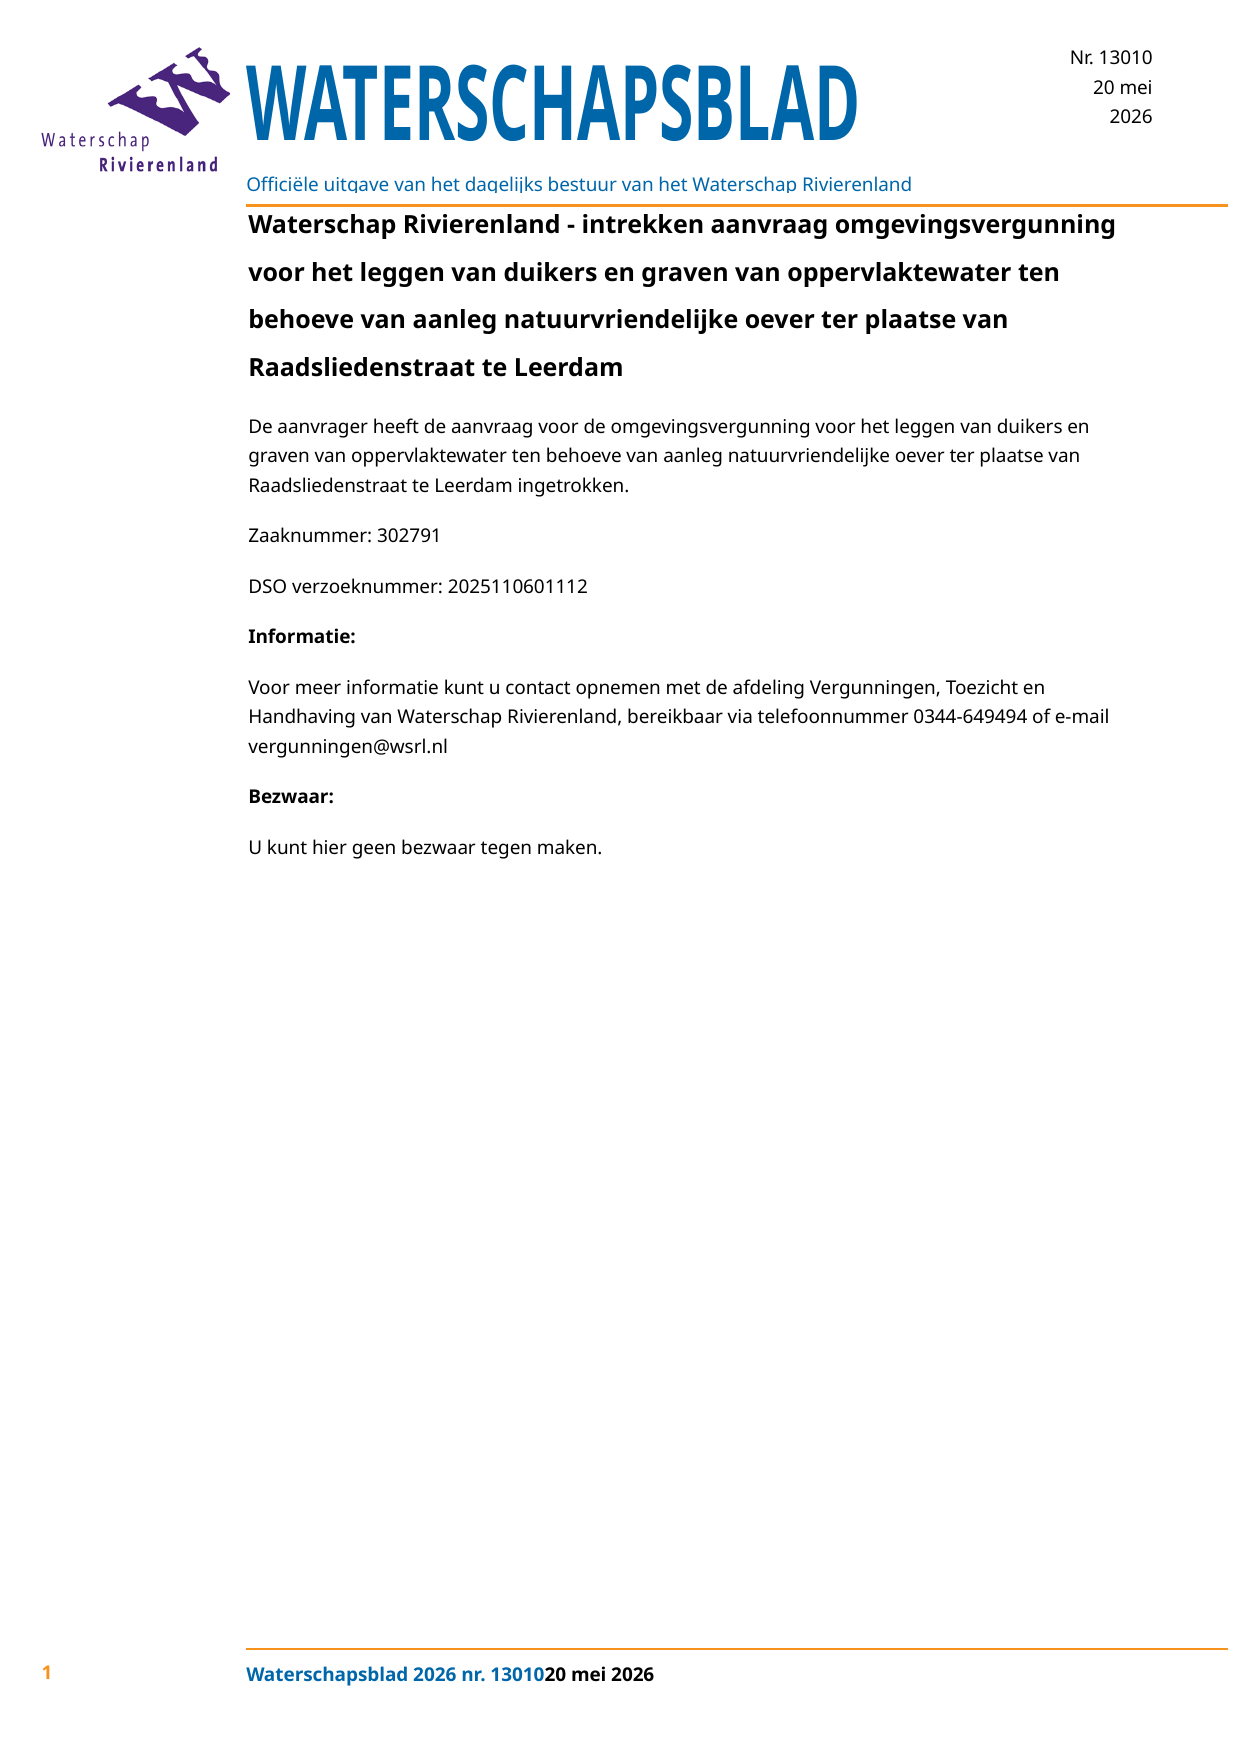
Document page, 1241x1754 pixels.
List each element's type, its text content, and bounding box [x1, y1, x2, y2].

text Zaaknummer: 302791 [248, 523, 1152, 548]
text Informatie: [248, 623, 1152, 649]
text De aanvrager heeft de aanvraag voor de omgevingsvergunning voor het leggen van duikers en graven van oppervlaktewater ten behoeve van aanleg natuurvriendelijke oever ter plaatse van Raadsliedenstraat te Leerdam ingetrokken. [248, 413, 1152, 498]
picture [41, 47, 231, 172]
text Waterschap Rivierenland - intrekken aanvraag omgevingsvergunning voor het leggen van duikers en graven van oppervlaktewater ten behoeve van aanleg natuurvriendelijke oever ter plaatse van Raadsliedenstraat te Leerdam [248, 207, 1152, 384]
text Voor meer informatie kunt u contact opnemen met de afdeling Vergunningen, Toezicht en Handhaving van Waterschap Rivierenland, bereikbaar via telefoonnummer 0344-649494 of e-mail vergunningen@wsrl.nl [248, 674, 1152, 759]
text DSO verzoeknummer: 2025110601112 [248, 573, 1152, 599]
text Bezwaar: [248, 783, 1152, 809]
text U kunt hier geen bezwaar tegen maken. [248, 834, 1152, 860]
